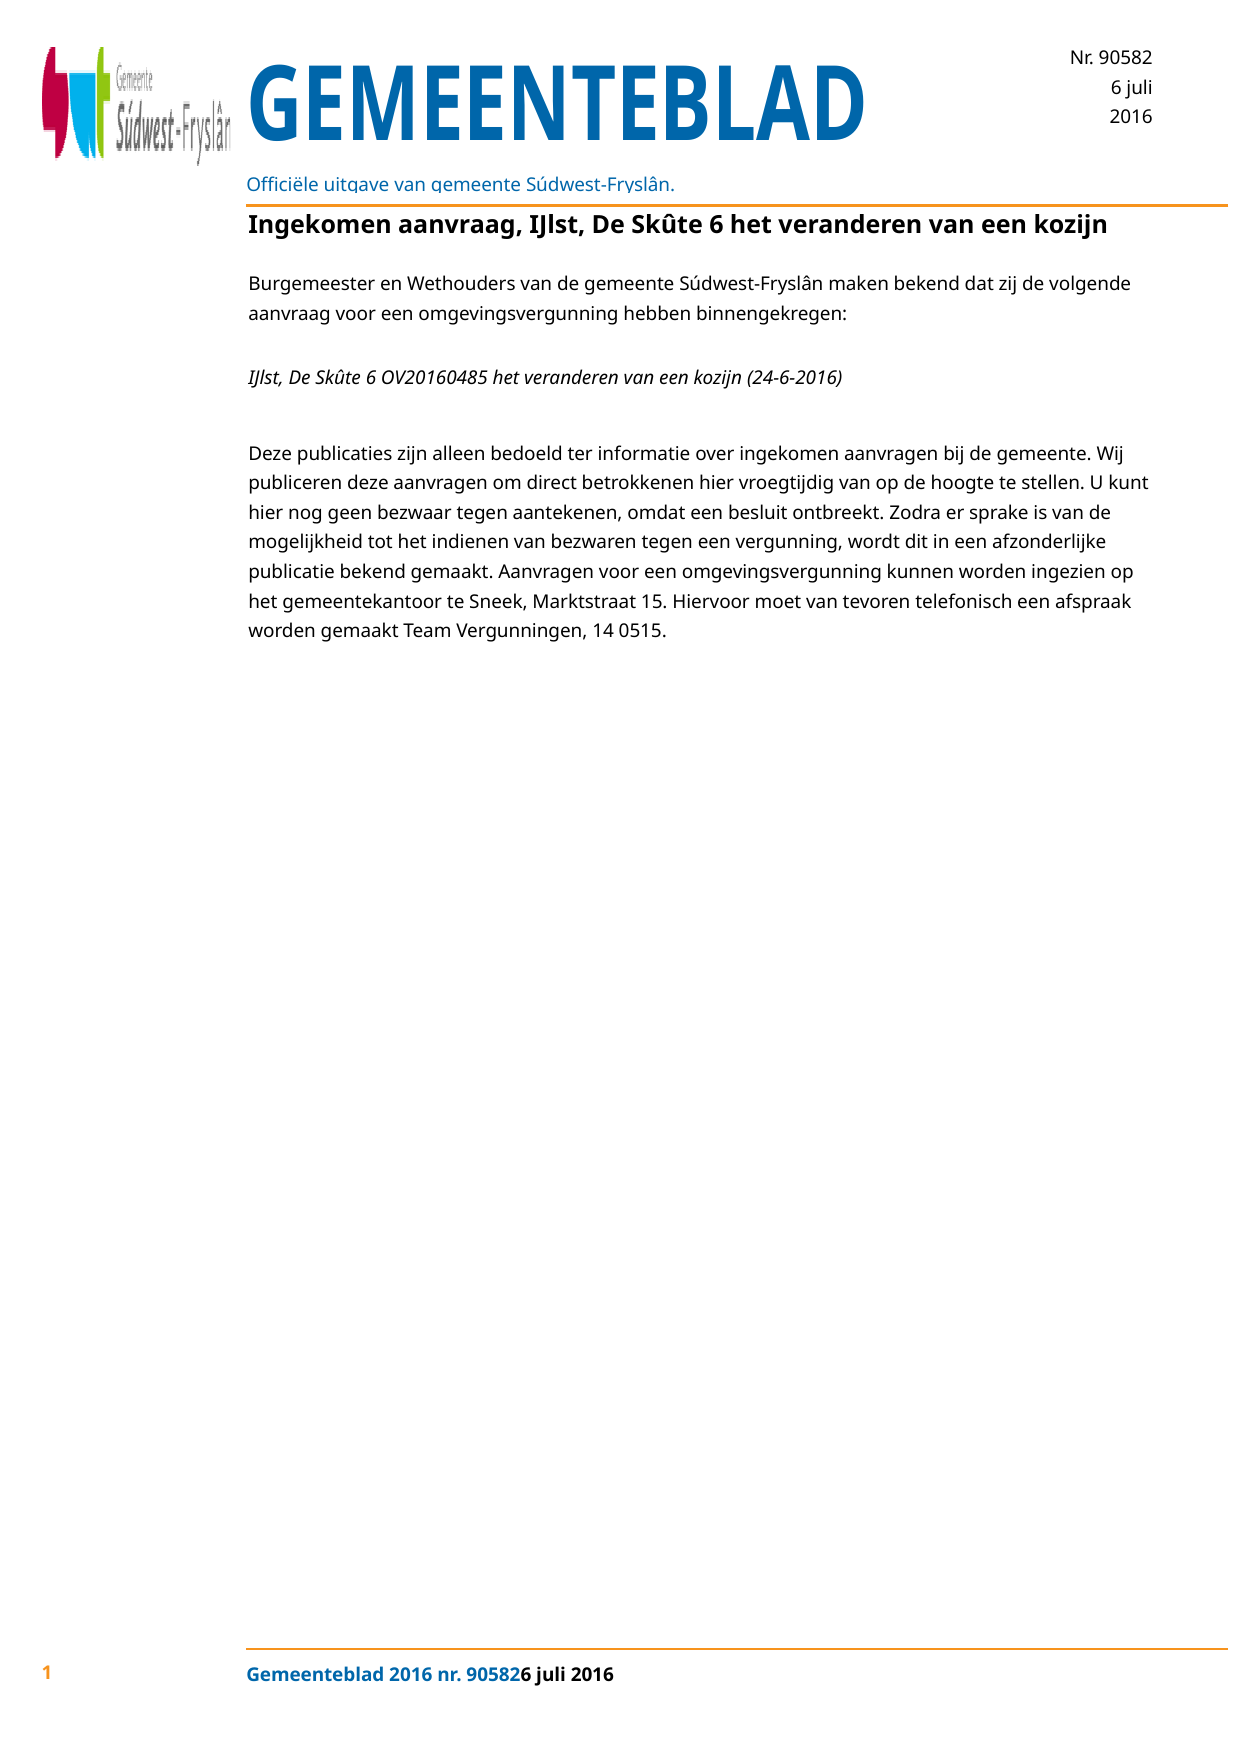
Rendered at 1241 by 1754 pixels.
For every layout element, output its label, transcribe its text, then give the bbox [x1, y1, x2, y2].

text Burgemeester en Wethouders van de gemeente Súdwest-Fryslân maken bekend dat zij de volgende aanvraag voor een omgevingsvergunning hebben binnengekregen: [248, 270, 1152, 326]
picture [41, 47, 231, 172]
text Ingekomen aanvraag, IJlst, De Skûte 6 het veranderen van een kozijn [248, 207, 1152, 241]
text IJlst, De Skûte 6 OV20160485 het veranderen van een kozijn (24-6-2016) [248, 364, 1152, 389]
text Deze publicaties zijn alleen bedoeld ter informatie over ingekomen aanvragen bij de gemeente. Wij publiceren deze aanvragen om direct betrokkenen hier vroegtijdig van op de hoogte te stellen. U kunt hier nog geen bezwaar tegen aantekenen, omdat een besluit ontbreekt. Zodra er sprake is van de mogelijkheid tot het indienen van bezwaren tegen een vergunning, wordt dit in een afzonderlijke publicatie bekend gemaakt. Aanvragen voor een omgevingsvergunning kunnen worden ingezien op het gemeentekantoor te Sneek, Marktstraat 15. Hiervoor moet van tevoren telefonisch een afspraak worden gemaakt Team Vergunningen, 14 0515. [248, 440, 1152, 643]
